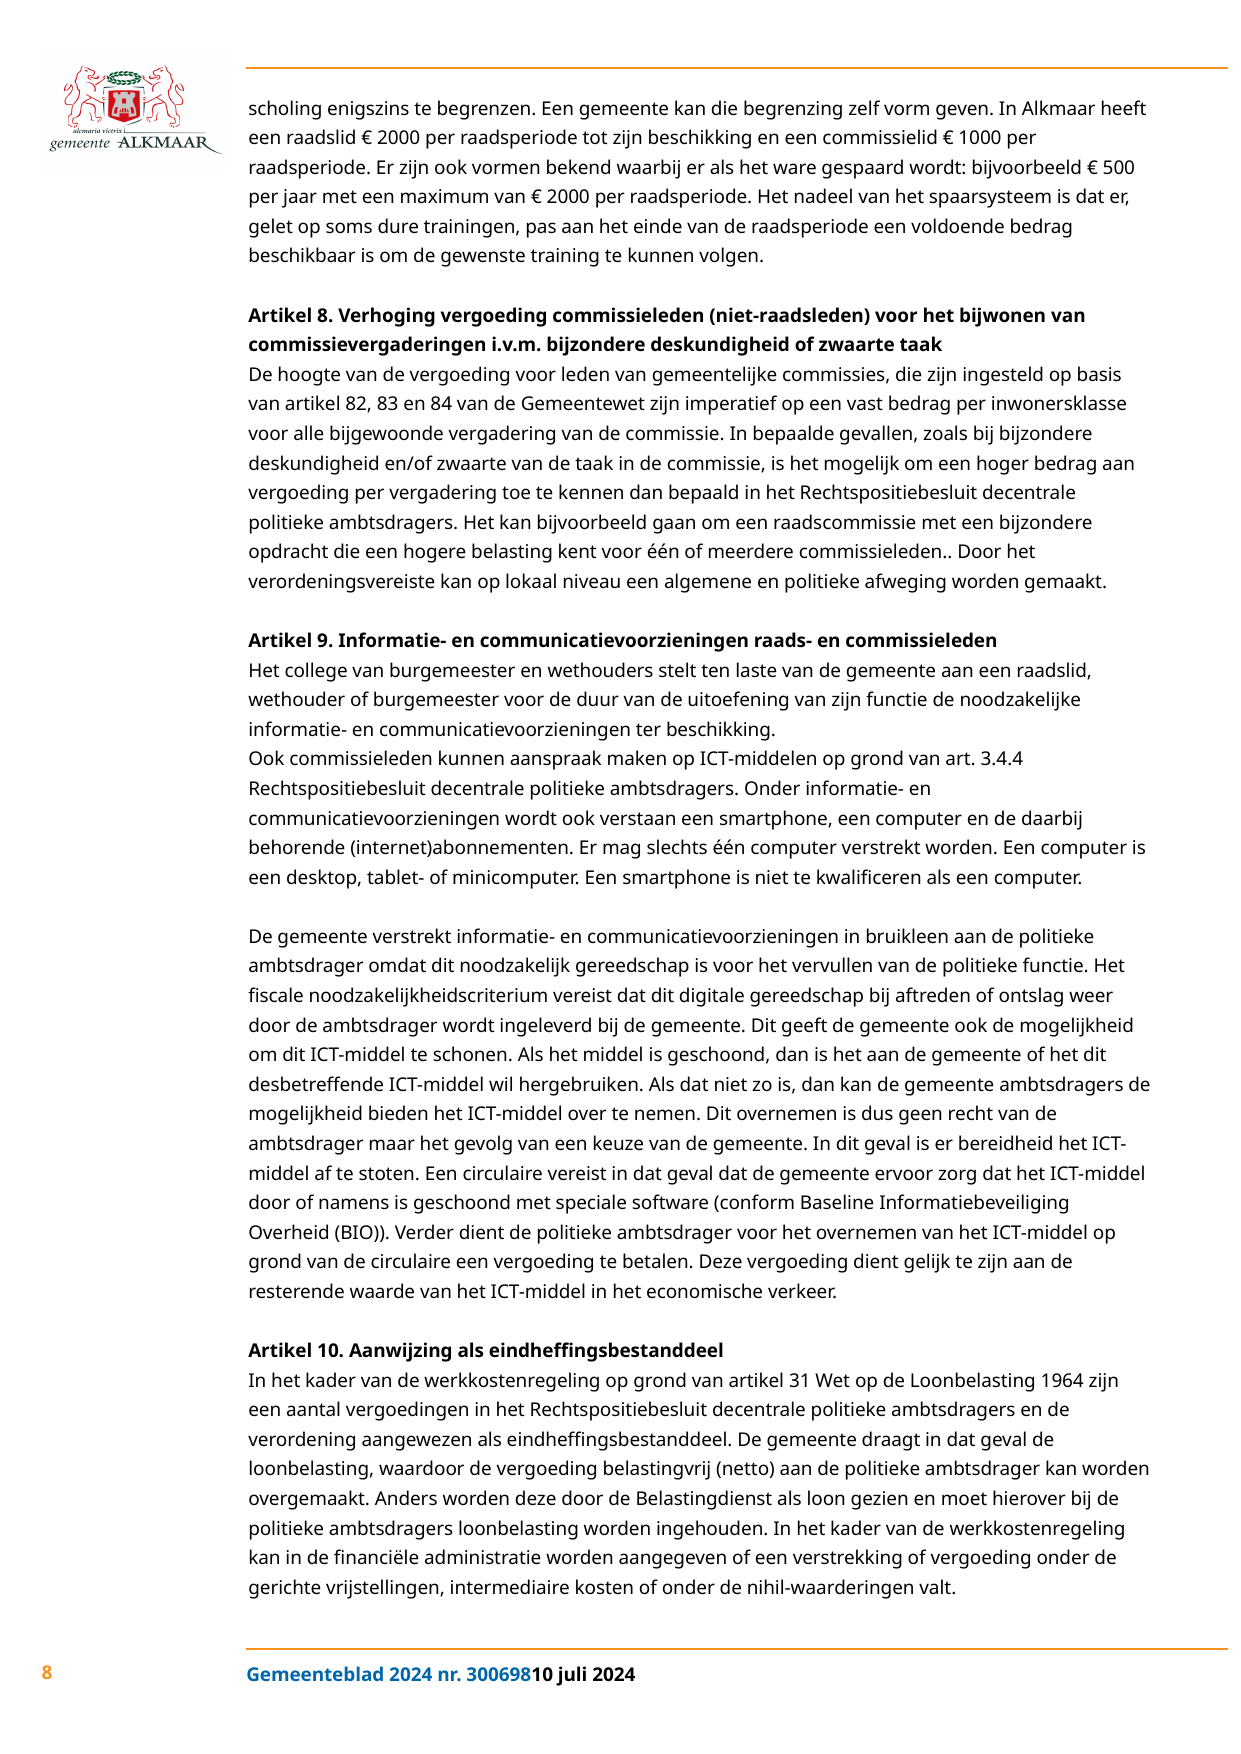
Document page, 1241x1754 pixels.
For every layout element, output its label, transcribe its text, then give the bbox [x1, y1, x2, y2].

text In het kader van de werkkostenregeling op grond van artikel 31 Wet op de Loonbelasting 1964 zijn een aantal vergoedingen in het Rechtspositiebesluit decentrale politieke ambtsdragers en de verordening aangewezen als eindheffingsbestanddeel. De gemeente draagt in dat geval de loonbelasting, waardoor de vergoeding belastingvrij (netto) aan de politieke ambtsdrager kan worden overgemaakt. Anders worden deze door de Belastingdienst als loon gezien en moet hierover bij de politieke ambtsdragers loonbelasting worden ingehouden. In het kader van de werkkostenregeling kan in de financiële administratie worden aangegeven of een verstrekking of vergoeding onder de gerichte vrijstellingen, intermediaire kosten of onder de nihil-waarderingen valt. [248, 1367, 1152, 1600]
text De gemeente verstrekt informatie- en communicatievoorzieningen in bruikleen aan de politieke ambtsdrager omdat dit noodzakelijk gereedschap is voor het vervullen van de politieke functie. Het fiscale noodzakelijkheidscriterium vereist dat dit digitale gereedschap bij aftreden of ontslag weer door de ambtsdrager wordt ingeleverd bij de gemeente. Dit geeft de gemeente ook de mogelijkheid om dit ICT-middel te schonen. Als het middel is geschoond, dan is het aan de gemeente of het dit desbetreffende ICT-middel wil hergebruiken. Als dat niet zo is, dan kan de gemeente ambtsdragers de mogelijkheid bieden het ICT-middel over te nemen. Dit overnemen is dus geen recht van de ambtsdrager maar het gevolg van een keuze van de gemeente. In dit geval is er bereidheid het ICT-middel af te stoten. Een circulaire vereist in dat geval dat de gemeente ervoor zorg dat het ICT-middel door of namens is geschoond met speciale software (conform Baseline Informatiebeveiliging Overheid (BIO)). Verder dient de politieke ambtsdrager voor het overnemen van het ICT-middel op grond van de circulaire een vergoeding te betalen. Deze vergoeding dient gelijk te zijn aan de resterende waarde van het ICT-middel in het economische verkeer. [248, 923, 1152, 1304]
text Artikel 10. Aanwijzing als eindheffingsbestanddeel [248, 1337, 1152, 1363]
text Artikel 8. Verhoging vergoeding commissieleden (niet-raadsleden) voor het bijwonen van commissievergaderingen i.v.m. bijzondere deskundigheid of zwaarte taak [248, 302, 1152, 357]
picture [41, 47, 231, 172]
text scholing enigszins te begrenzen. Een gemeente kan die begrenzing zelf vorm geven. In Alkmaar heeft een raadslid € 2000 per raadsperiode tot zijn beschikking en een commissielid € 1000 per raadsperiode. Er zijn ook vormen bekend waarbij er als het ware gespaard wordt: bijvoorbeeld € 500 per jaar met een maximum van € 2000 per raadsperiode. Het nadeel van het spaarsysteem is dat er, gelet op soms dure trainingen, pas aan het einde van de raadsperiode een voldoende bedrag beschikbaar is om de gewenste training te kunnen volgen. [248, 95, 1152, 268]
text De hoogte van de vergoeding voor leden van gemeentelijke commissies, die zijn ingesteld op basis van artikel 82, 83 en 84 van de Gemeentewet zijn imperatief op een vast bedrag per inwonersklasse voor alle bijgewoonde vergadering van de commissie. In bepaalde gevallen, zoals bij bijzondere deskundigheid en/of zwaarte van de taak in de commissie, is het mogelijk om een hoger bedrag aan vergoeding per vergadering toe te kennen dan bepaald in het Rechtspositiebesluit decentrale politieke ambtsdragers. Het kan bijvoorbeeld gaan om een raadscommissie met een bijzondere opdracht die een hogere belasting kent voor één of meerdere commissieleden.. Door het verordeningsvereiste kan op lokaal niveau een algemene en politieke afweging worden gemaakt. [248, 361, 1152, 594]
text Artikel 9. Informatie- en communicatievoorzieningen raads- en commissieleden [248, 627, 1152, 653]
text Ook commissieleden kunnen aanspraak maken op ICT-middelen op grond van art. 3.4.4 Rechtspositiebesluit decentrale politieke ambtsdragers. Onder informatie- en communicatievoorzieningen wordt ook verstaan een smartphone, een computer en de daarbij behorende (internet)abonnementen. Er mag slechts één computer verstrekt worden. Een computer is een desktop, tablet- of minicomputer. Een smartphone is niet te kwalificeren als een computer. [248, 746, 1152, 890]
text Het college van burgemeester en wethouders stelt ten laste van de gemeente aan een raadslid, wethouder of burgemeester voor de duur van de uitoefening van zijn functie de noodzakelijke informatie- en communicatievoorzieningen ter beschikking. [248, 657, 1152, 742]
